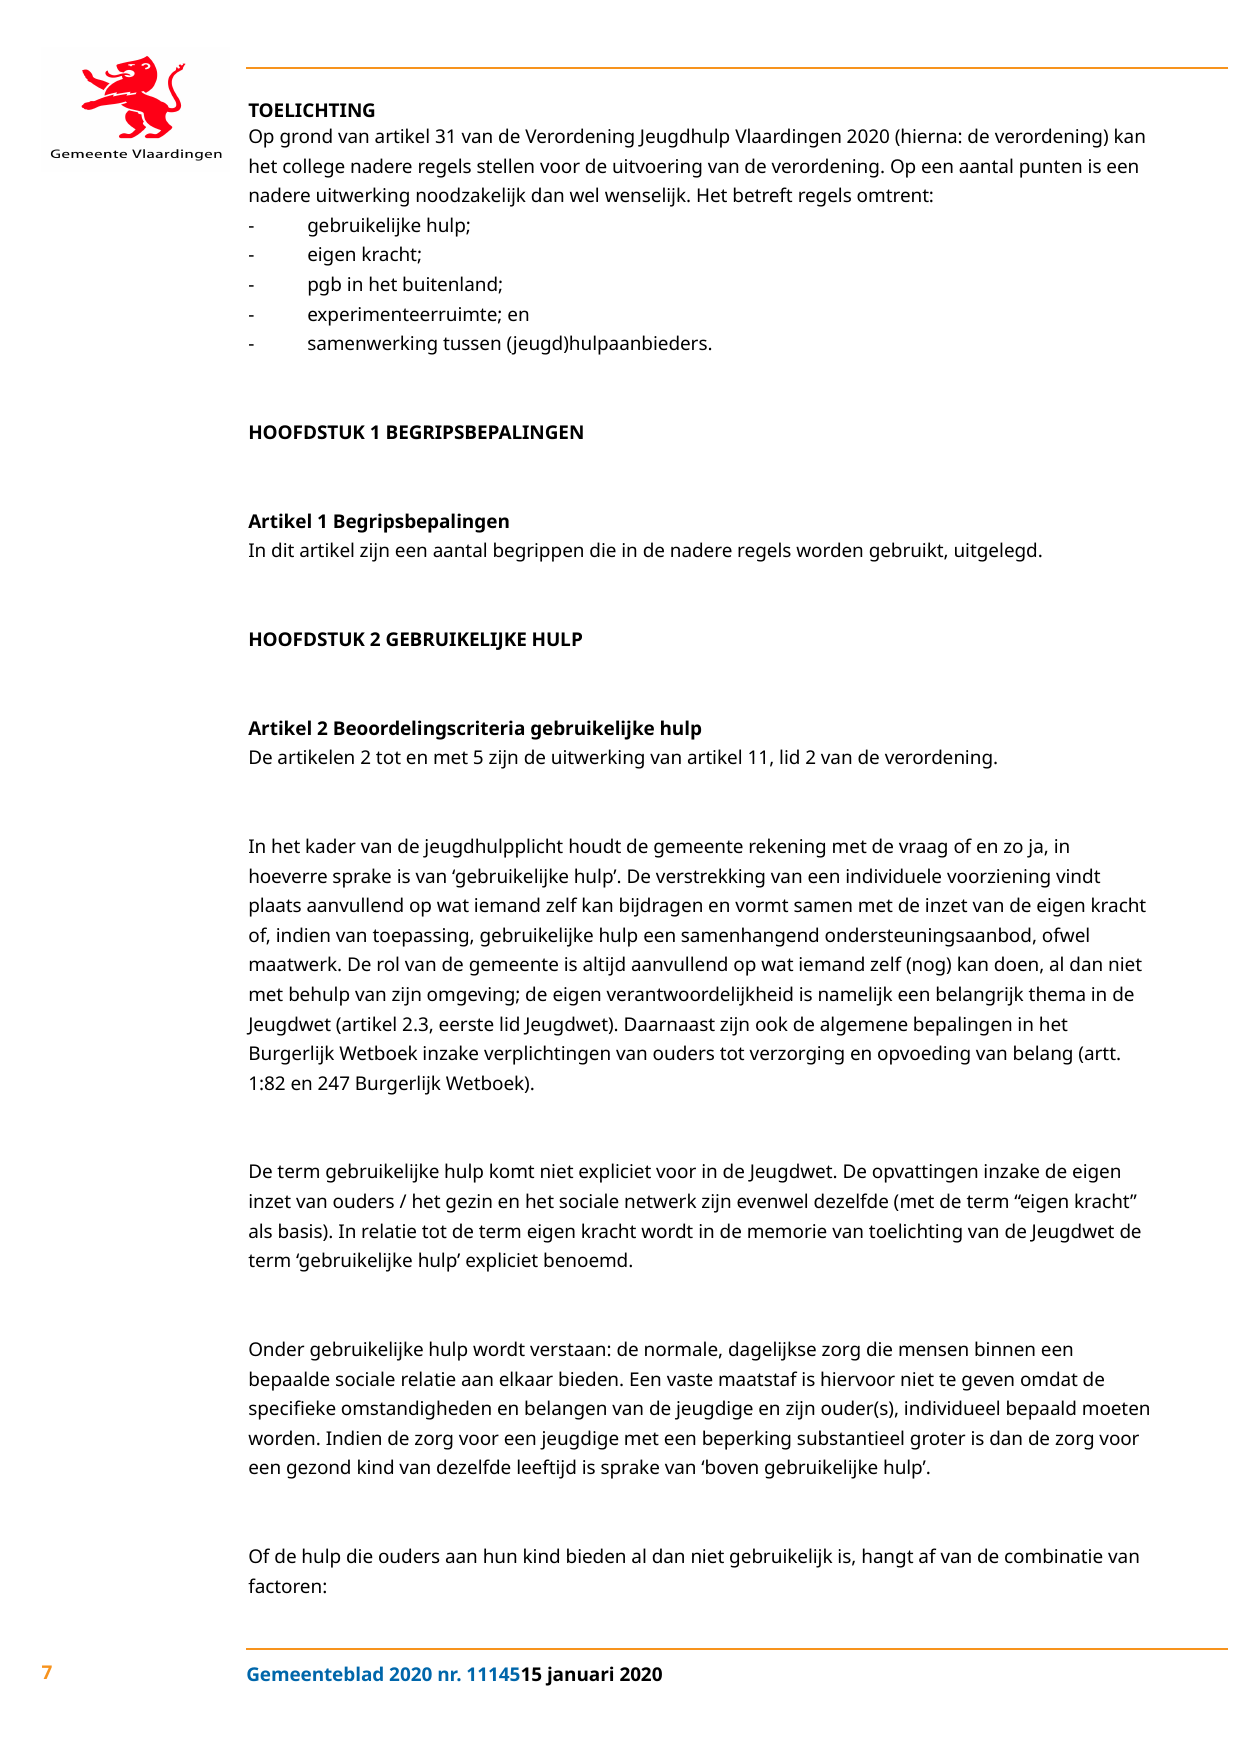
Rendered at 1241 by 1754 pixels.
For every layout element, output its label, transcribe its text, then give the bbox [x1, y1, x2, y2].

text Of de hulp die ouders aan hun kind bieden al dan niet gebruikelijk is, hangt af van de combinatie van factoren: [248, 1543, 1152, 1599]
text HOOFDSTUK 1 BEGRIPSBEPALINGEN [248, 419, 1152, 445]
text In het kader van de jeugdhulpplicht houdt de gemeente rekening met de vraag of en zo ja, in hoeverre sprake is van ‘gebruikelijke hulp’. De verstrekking van een individuele voorziening vindt plaats aanvullend op wat iemand zelf kan bijdragen en vormt samen met de inzet van de eigen kracht of, indien van toepassing, gebruikelijke hulp een samenhangend ondersteuningsaanbod, ofwel maatwerk. De rol van de gemeente is altijd aanvullend op wat iemand zelf (nog) kan doen, al dan niet met behulp van zijn omgeving; de eigen verantwoordelijkheid is namelijk een belangrijk thema in de Jeugdwet (artikel 2.3, eerste lid Jeugdwet). Daarnaast zijn ook de algemene bepalingen in het Burgerlijk Wetboek inzake verplichtingen van ouders tot verzorging en opvoeding van belang (artt. 1:82 en 247 Burgerlijk Wetboek). [248, 833, 1152, 1096]
text In dit artikel zijn een aantal begrippen die in de nadere regels worden gebruikt, uitgelegd. [248, 537, 1152, 563]
text TOELICHTING [248, 95, 1152, 123]
list samenwerking tussen (jeugd)hulpaanbieders. [248, 330, 1152, 356]
list experimenteerruimte; en [248, 301, 1152, 327]
text Artikel 2 Beoordelingscriteria gebruikelijke hulp [248, 715, 1152, 741]
text HOOFDSTUK 2 GEBRUIKELIJKE HULP [248, 626, 1152, 652]
picture [41, 47, 231, 172]
text Artikel 1 Begripsbepalingen [248, 508, 1152, 534]
list pgb in het buitenland; [248, 271, 1152, 297]
text Onder gebruikelijke hulp wordt verstaan: de normale, dagelijkse zorg die mensen binnen een bepaalde sociale relatie aan elkaar bieden. Een vaste maatstaf is hiervoor niet te geven omdat de specifieke omstandigheden en belangen van de jeugdige en zijn ouder(s), individueel bepaald moeten worden. Indien de zorg voor een jeugdige met een beperking substantieel groter is dan de zorg voor een gezond kind van dezelfde leeftijd is sprake van ‘boven gebruikelijke hulp’. [248, 1336, 1152, 1480]
text De term gebruikelijke hulp komt niet expliciet voor in de Jeugdwet. De opvattingen inzake de eigen inzet van ouders / het gezin en het sociale netwerk zijn evenwel dezelfde (met de term “eigen kracht” als basis). In relatie tot de term eigen kracht wordt in de memorie van toelichting van de Jeugdwet de term ‘gebruikelijke hulp’ expliciet benoemd. [248, 1159, 1152, 1273]
text De artikelen 2 tot en met 5 zijn de uitwerking van artikel 11, lid 2 van de verordening. [248, 744, 1152, 770]
list gebruikelijke hulp; [248, 212, 1152, 238]
list eigen kracht; [248, 242, 1152, 267]
text Op grond van artikel 31 van de Verordening Jeugdhulp Vlaardingen 2020 (hierna: de verordening) kan het college nadere regels stellen voor de uitvoering van de verordening. Op een aantal punten is een nadere uitwerking noodzakelijk dan wel wenselijk. Het betreft regels omtrent: [248, 123, 1152, 208]
